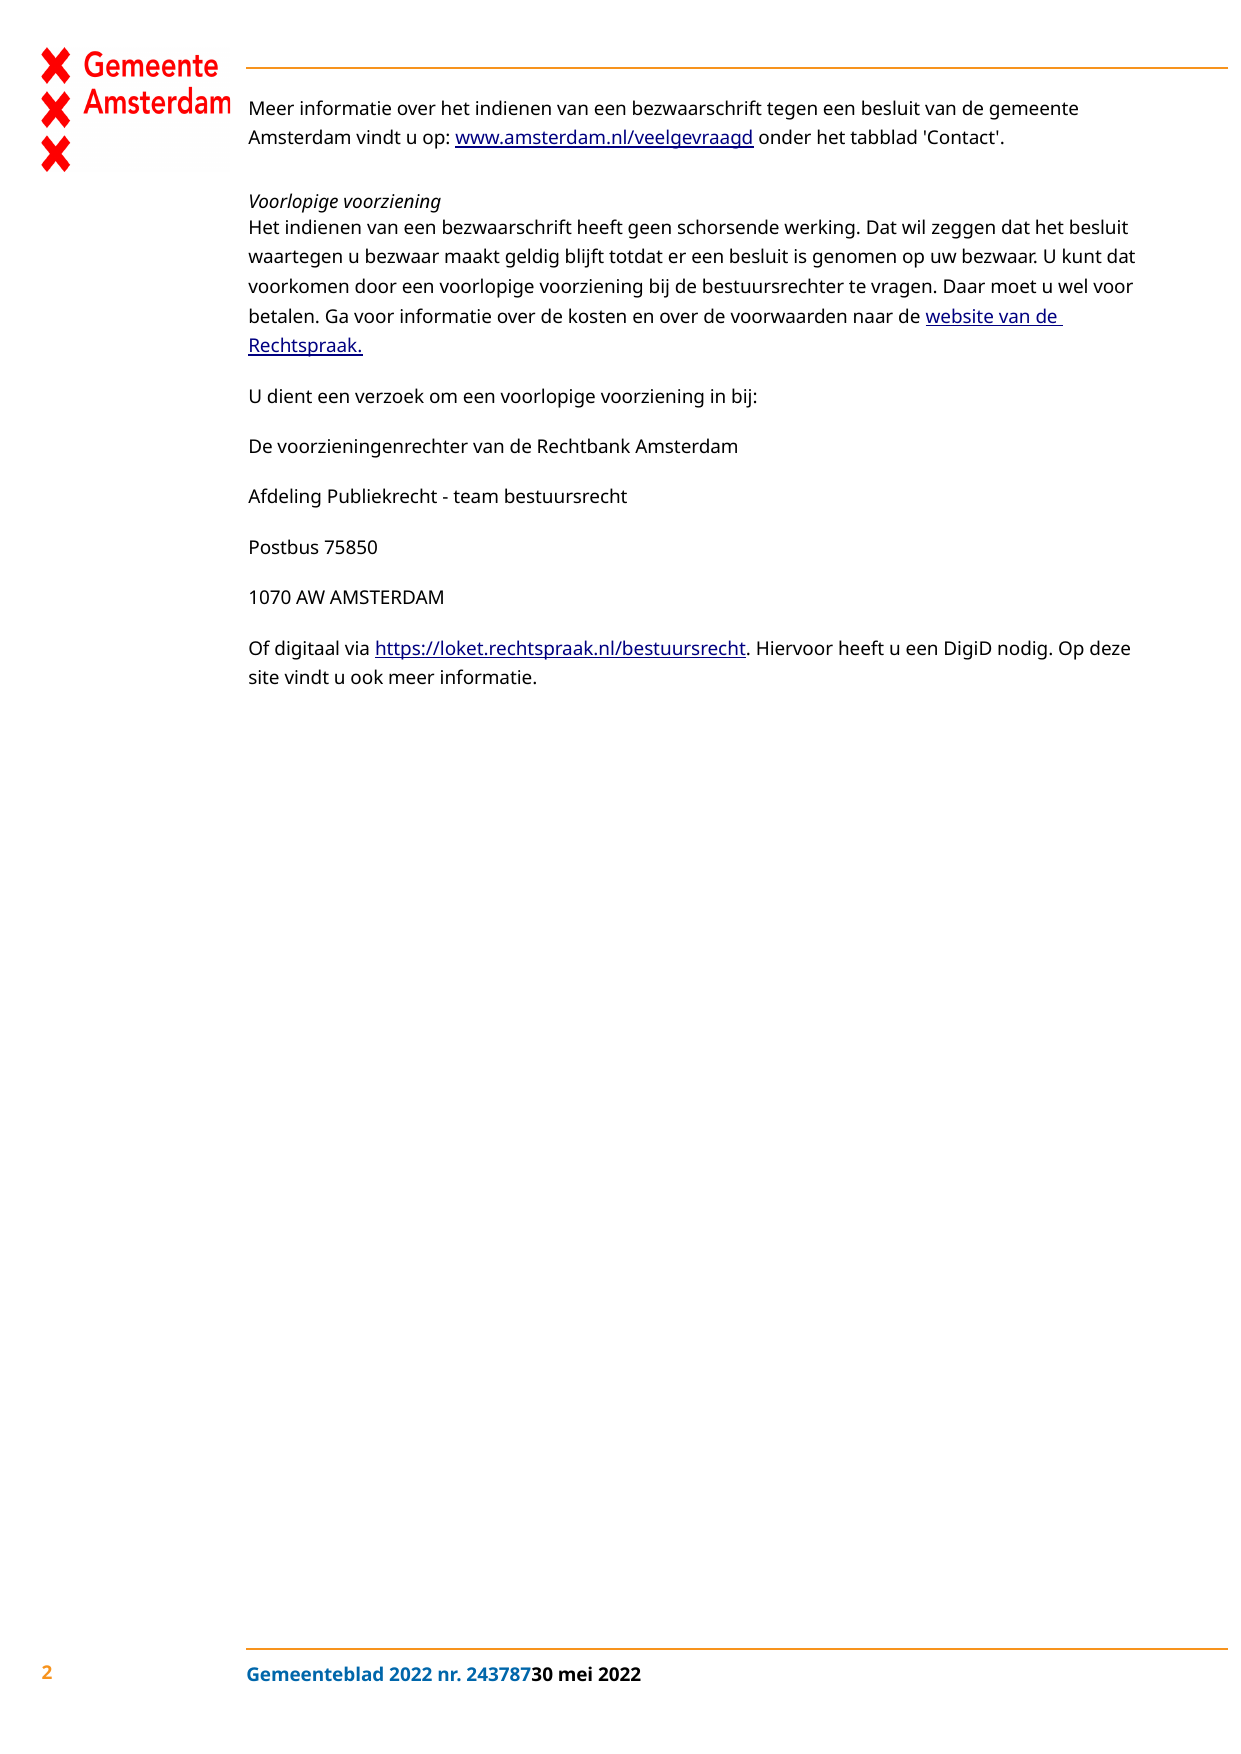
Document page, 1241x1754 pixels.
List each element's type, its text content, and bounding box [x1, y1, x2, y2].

text U dient een verzoek om een voorlopige voorziening in bij: [248, 383, 1152, 408]
text De voorzieningenrechter van de Rechtbank Amsterdam [248, 433, 1152, 459]
text Postbus 75850 [248, 534, 1152, 560]
text Voorlopige voorziening [248, 188, 1152, 214]
text Meer informatie over het indienen van een bezwaarschrift tegen een besluit van de gemeente Amsterdam vindt u op: www.amsterdam.nl/veelgevraagd onder het tabblad 'Contact'. [248, 95, 1152, 150]
text Het indienen van een bezwaarschrift heeft geen schorsende werking. Dat wil zeggen dat het besluit waartegen u bezwaar maakt geldig blijft totdat er een besluit is genomen op uw bezwaar. U kunt dat voorkomen door een voorlopige voorziening bij de bestuursrechter te vragen. Daar moet u wel voor betalen. Ga voor informatie over de kosten en over de voorwaarden naar de website van de Rechtspraak. [248, 214, 1152, 358]
picture [41, 47, 231, 172]
text 1070 AW AMSTERDAM [248, 584, 1152, 610]
text Afdeling Publiekrecht - team bestuursrecht [248, 484, 1152, 509]
text Of digitaal via https://loket.rechtspraak.nl/bestuursrecht. Hiervoor heeft u een DigiD nodig. Op deze site vindt u ook meer informatie. [248, 635, 1152, 690]
